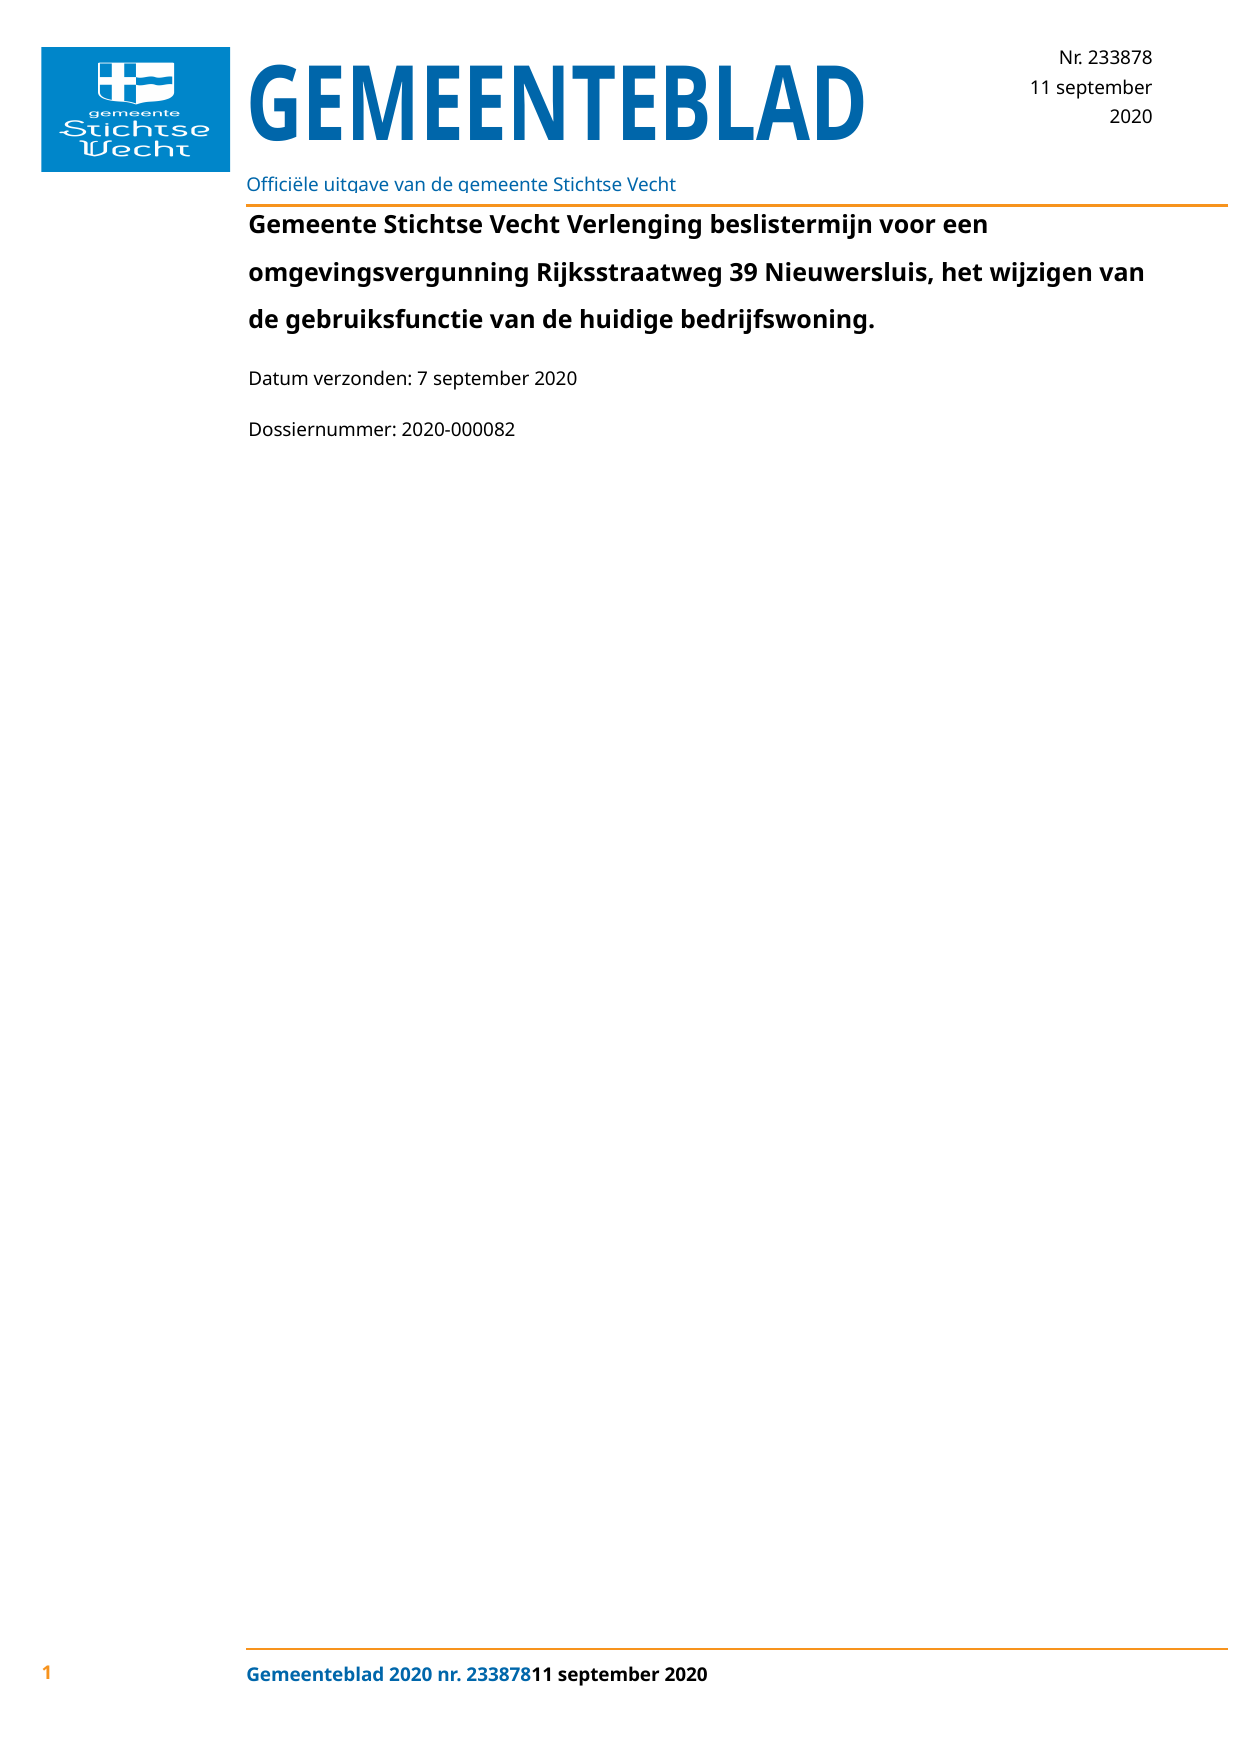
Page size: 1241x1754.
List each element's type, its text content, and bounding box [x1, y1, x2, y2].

picture [137, 63, 174, 103]
picture [99, 63, 135, 101]
text Dossiernummer: 2020-000082 [248, 416, 1152, 442]
text Gemeente Stichtse Vecht Verlenging beslistermijn voor een omgevingsvergunning Rijksstraatweg 39 Nieuwersluis, het wijzigen van de gebruiksfunctie van de huidige bedrijfswoning. [248, 207, 1152, 336]
text Datum verzonden: 7 september 2020 [248, 366, 1152, 391]
